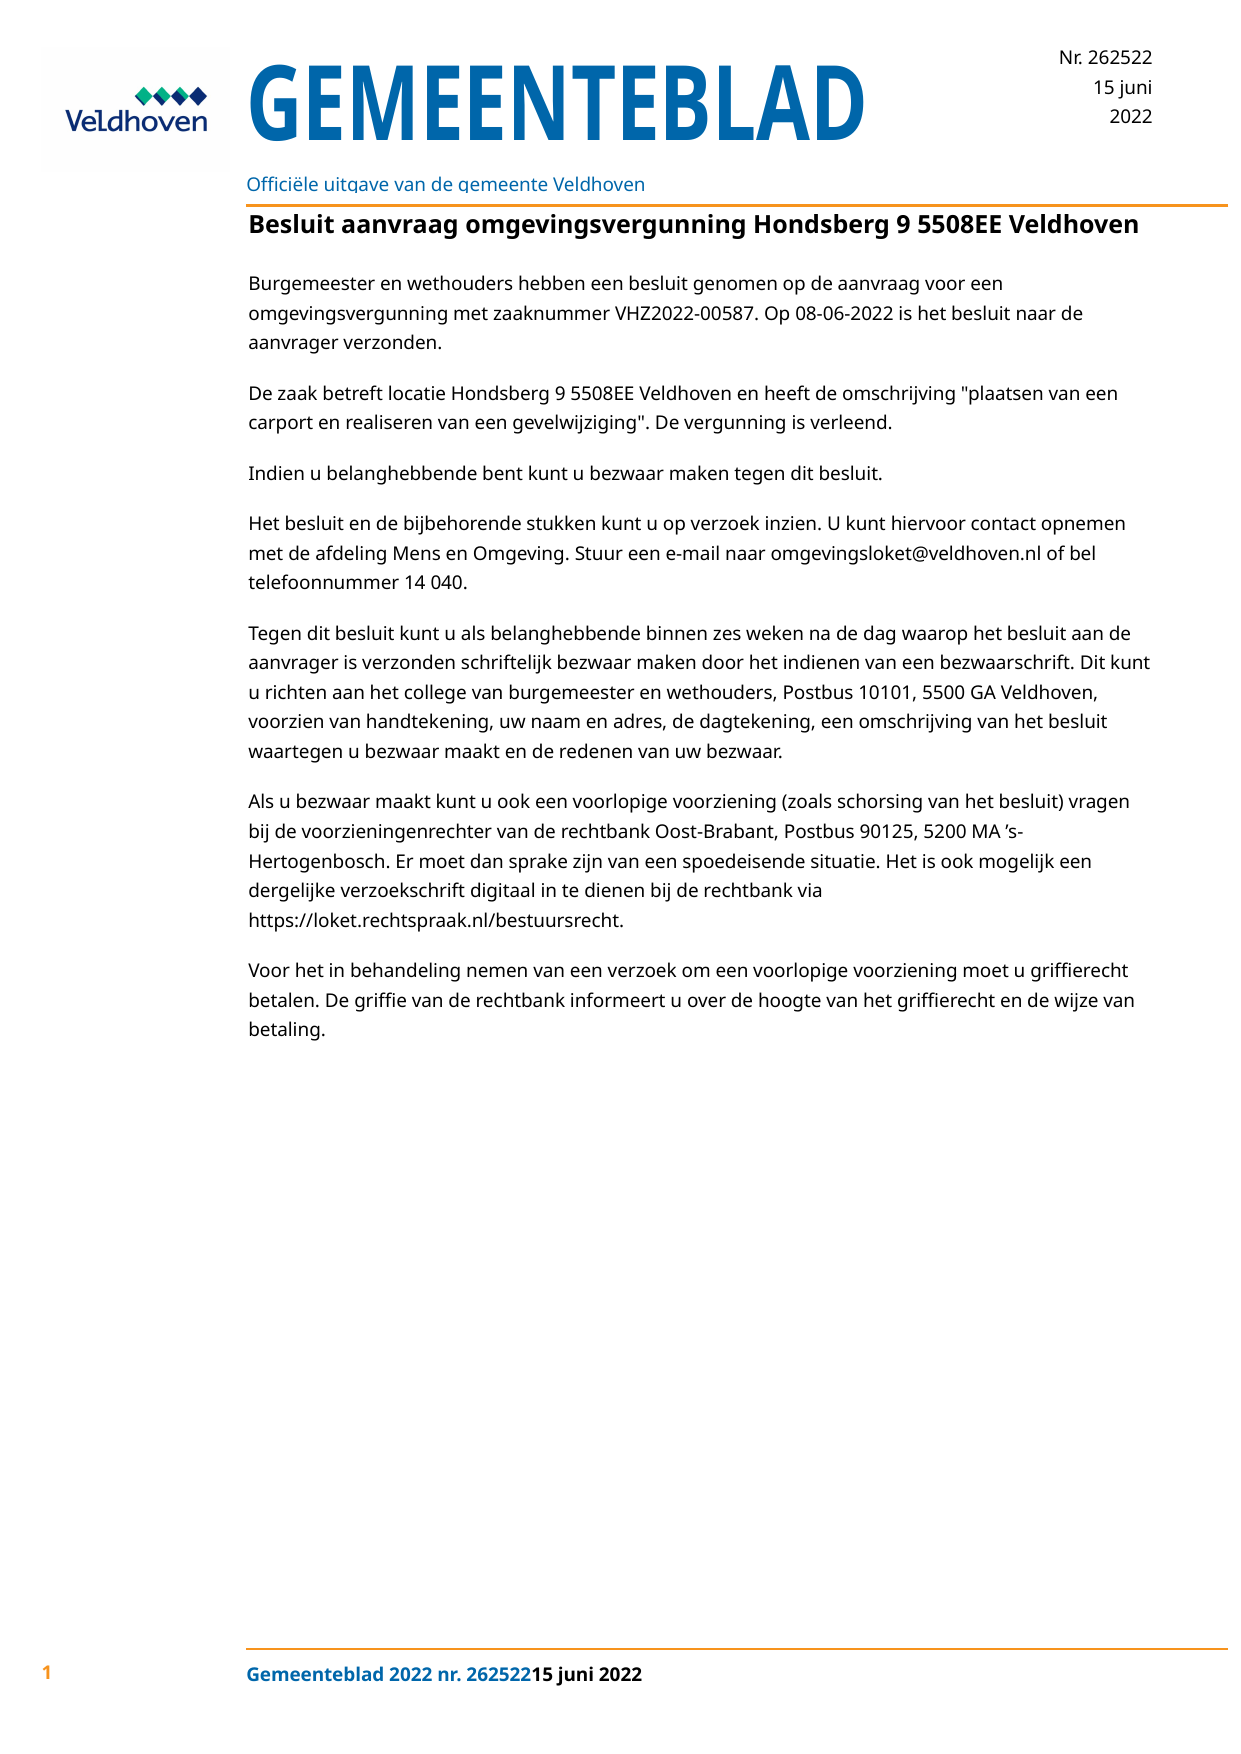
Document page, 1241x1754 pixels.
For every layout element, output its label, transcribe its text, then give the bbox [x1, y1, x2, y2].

text De zaak betreft locatie Hondsberg 9 5508EE Veldhoven en heeft de omschrijving "plaatsen van een carport en realiseren van een gevelwijziging". De vergunning is verleend. [248, 380, 1152, 435]
text Indien u belanghebbende bent kunt u bezwaar maken tegen dit besluit. [248, 460, 1152, 486]
text Tegen dit besluit kunt u als belanghebbende binnen zes weken na de dag waarop het besluit aan de aanvrager is verzonden schriftelijk bezwaar maken door het indienen van een bezwaarschrift. Dit kunt u richten aan het college van burgemeester en wethouders, Postbus 10101, 5500 GA Veldhoven, voorzien van handtekening, uw naam en adres, de dagtekening, een omschrijving van het besluit waartegen u bezwaar maakt en de redenen van uw bezwaar. [248, 620, 1152, 764]
text Het besluit en de bijbehorende stukken kunt u op verzoek inzien. U kunt hiervoor contact opnemen met de afdeling Mens en Omgeving. Stuur een e-mail naar omgevingsloket@veldhoven.nl of bel telefoonnummer 14 040. [248, 510, 1152, 595]
text Besluit aanvraag omgevingsvergunning Hondsberg 9 5508EE Veldhoven [248, 207, 1152, 241]
text Burgemeester en wethouders hebben een besluit genomen op de aanvraag voor een omgevingsvergunning met zaaknummer VHZ2022-00587. Op 08-06-2022 is het besluit naar de aanvrager verzonden. [248, 270, 1152, 355]
text Als u bezwaar maakt kunt u ook een voorlopige voorziening (zoals schorsing van het besluit) vragen bij de voorzieningenrechter van de rechtbank Oost-Brabant, Postbus 90125, 5200 MA ’s-Hertogenbosch. Er moet dan sprake zijn van een spoedeisende situatie. Het is ook mogelijk een dergelijke verzoekschrift digitaal in te dienen bij de rechtbank via https://loket.rechtspraak.nl/bestuursrecht. [248, 789, 1152, 933]
text Voor het in behandeling nemen van een verzoek om een voorlopige voorziening moet u griffierecht betalen. De griffie van de rechtbank informeert u over de hoogte van het griffierecht en de wijze van betaling. [248, 957, 1152, 1042]
picture [41, 47, 231, 172]
